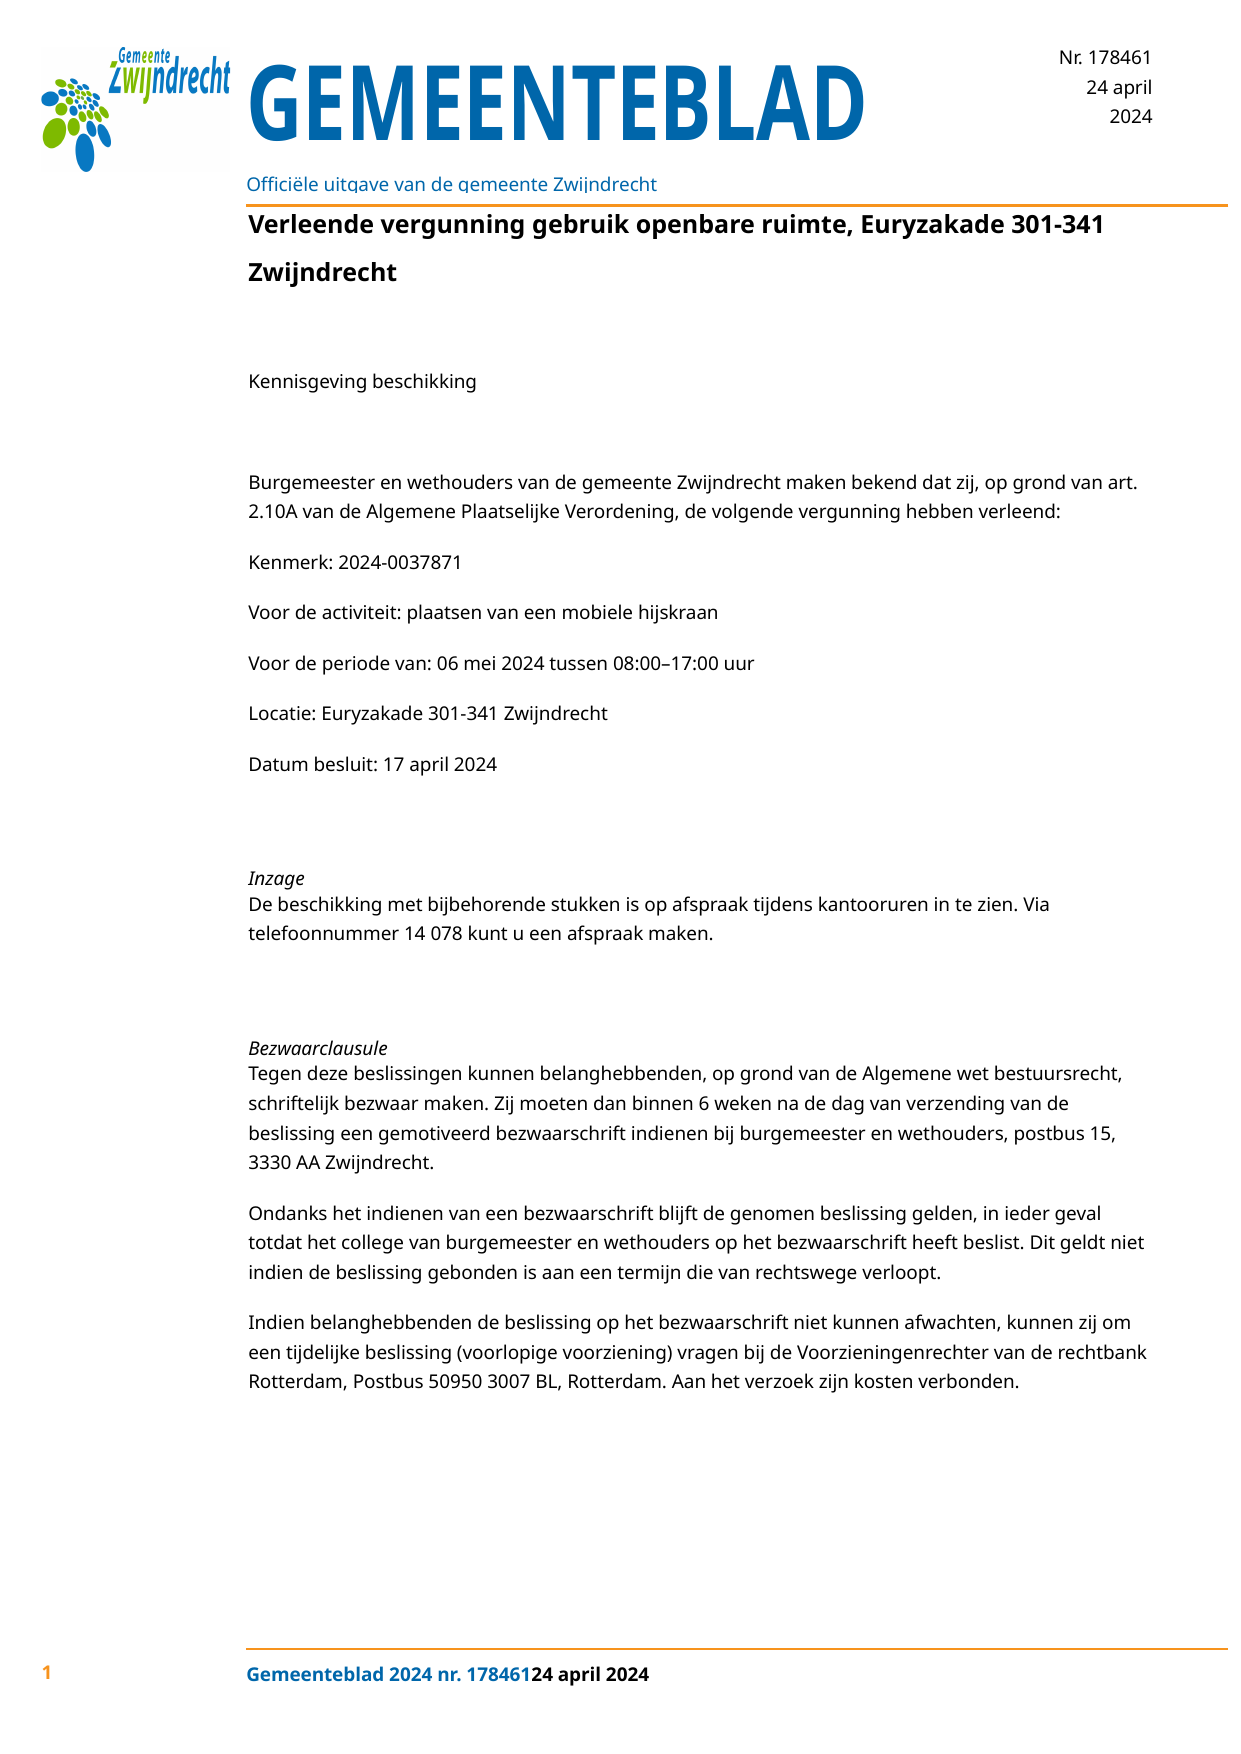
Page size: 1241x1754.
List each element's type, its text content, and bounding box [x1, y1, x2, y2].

text Ondanks het indienen van een bezwaarschrift blijft de genomen beslissing gelden, in ieder geval totdat het college van burgemeester en wethouders op het bezwaarschrift heeft beslist. Dit geldt niet indien de beslissing gebonden is aan een termijn die van rechtswege verloopt. [248, 1200, 1152, 1285]
text Kennisgeving beschikking [248, 368, 1152, 394]
text Burgemeester en wethouders van de gemeente Zwijndrecht maken bekend dat zij, op grond van art. 2.10A van de Algemene Plaatselijke Verordening, de volgende vergunning hebben verleend: [248, 469, 1152, 524]
text De beschikking met bijbehorende stukken is op afspraak tijdens kantooruren in te zien. Via telefoonnummer 14 078 kunt u een afspraak maken. [248, 891, 1152, 946]
text Inzage [248, 865, 1152, 891]
text Kenmerk: 2024-0037871 [248, 549, 1152, 575]
text Datum besluit: 17 april 2024 [248, 751, 1152, 777]
text Bezwaarclausule [248, 1035, 1152, 1061]
text Indien belanghebbenden de beslissing op het bezwaarschrift niet kunnen afwachten, kunnen zij om een tijdelijke beslissing (voorlopige voorziening) vragen bij de Voorzieningenrechter van de rechtbank Rotterdam, Postbus 50950 3007 BL, Rotterdam. Aan het verzoek zijn kosten verbonden. [248, 1309, 1152, 1394]
text Voor de periode van: 06 mei 2024 tussen 08:00–17:00 uur [248, 650, 1152, 676]
picture [41, 47, 231, 172]
text Voor de activiteit: plaatsen van een mobiele hijskraan [248, 599, 1152, 625]
text Verleende vergunning gebruik openbare ruimte, Euryzakade 301-341 Zwijndrecht [248, 207, 1152, 288]
text Tegen deze beslissingen kunnen belanghebbenden, op grond van de Algemene wet bestuursrecht, schriftelijk bezwaar maken. Zij moeten dan binnen 6 weken na de dag van verzending van de beslissing een gemotiveerd bezwaarschrift indienen bij burgemeester en wethouders, postbus 15, 3330 AA Zwijndrecht. [248, 1061, 1152, 1175]
text Locatie: Euryzakade 301-341 Zwijndrecht [248, 700, 1152, 726]
